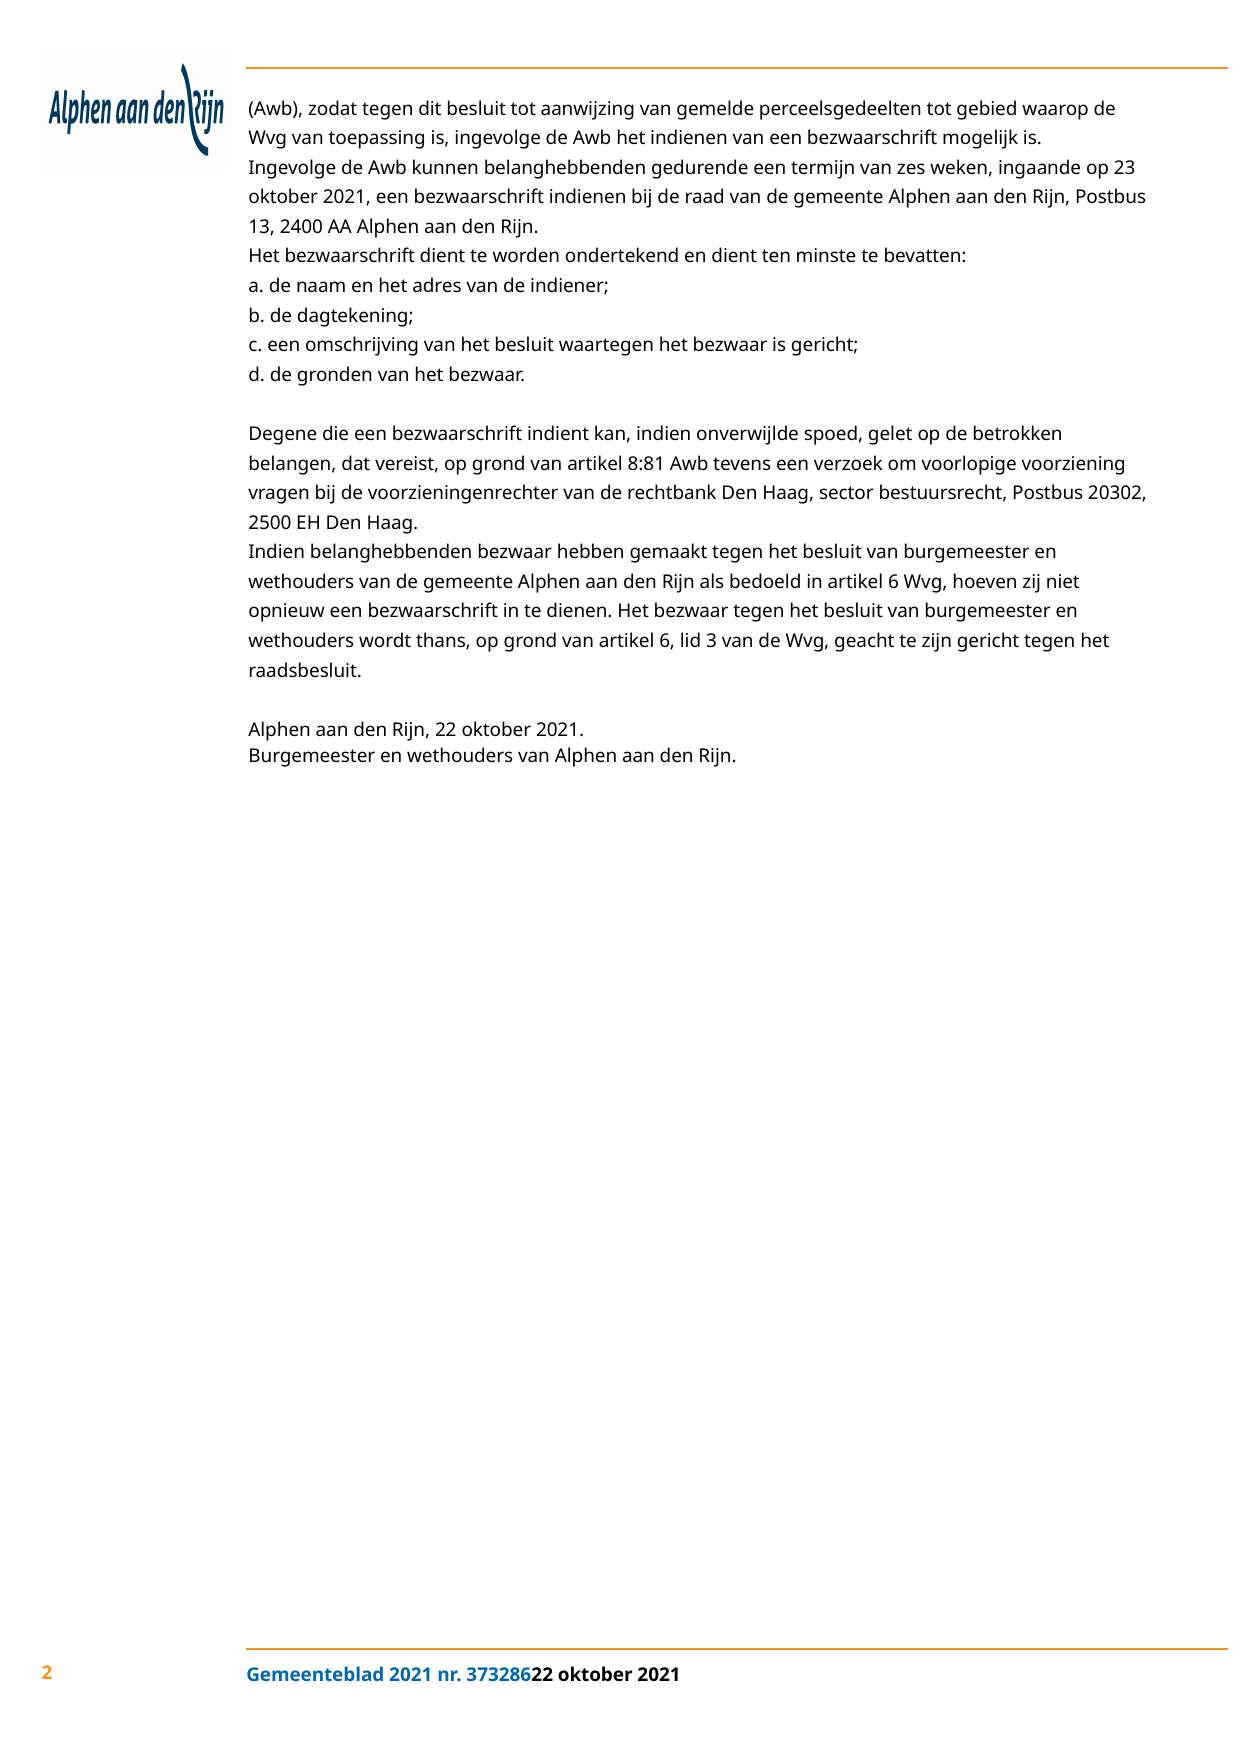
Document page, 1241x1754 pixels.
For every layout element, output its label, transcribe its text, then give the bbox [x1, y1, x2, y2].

text Burgemeester en wethouders van Alphen aan den Rijn. [248, 742, 1152, 767]
text Indien belanghebbenden bezwaar hebben gemaakt tegen het besluit van burgemeester en wethouders van de gemeente Alphen aan den Rijn als bedoeld in artikel 6 Wvg, hoeven zij niet opnieuw een bezwaarschrift in te dienen. Het bezwaar tegen het besluit van burgemeester en wethouders wordt thans, op grond van artikel 6, lid 3 van de Wvg, geacht te zijn gericht tegen het raadsbesluit. [248, 538, 1152, 683]
text a. de naam en het adres van de indiener; [248, 272, 1152, 298]
text Degene die een bezwaarschrift indient kan, indien onverwijlde spoed, gelet op de betrokken belangen, dat vereist, op grond van artikel 8:81 Awb tevens een verzoek om voorlopige voorziening vragen bij de voorzieningenrechter van de rechtbank Den Haag, sector bestuursrecht, Postbus 20302, 2500 EH Den Haag. [248, 420, 1152, 535]
text b. de dagtekening; [248, 302, 1152, 328]
text d. de gronden van het bezwaar. [248, 361, 1152, 387]
text c. een omschrijving van het besluit waartegen het bezwaar is gericht; [248, 331, 1152, 357]
text Het bezwaarschrift dient te worden ondertekend en dient ten minste te bevatten: [248, 243, 1152, 268]
text Ingevolge de Awb kunnen belanghebbenden gedurende een termijn van zes weken, ingaande op 23 oktober 2021, een bezwaarschrift indienen bij de raad van de gemeente Alphen aan den Rijn, Postbus 13, 2400 AA Alphen aan den Rijn. [248, 154, 1152, 239]
text (Awb), zodat tegen dit besluit tot aanwijzing van gemelde perceelsgedeelten tot gebied waarop de Wvg van toepassing is, ingevolge de Awb het indienen van een bezwaarschrift mogelijk is. [248, 95, 1152, 150]
text Alphen aan den Rijn, 22 oktober 2021. [248, 716, 1152, 742]
picture [41, 47, 231, 172]
